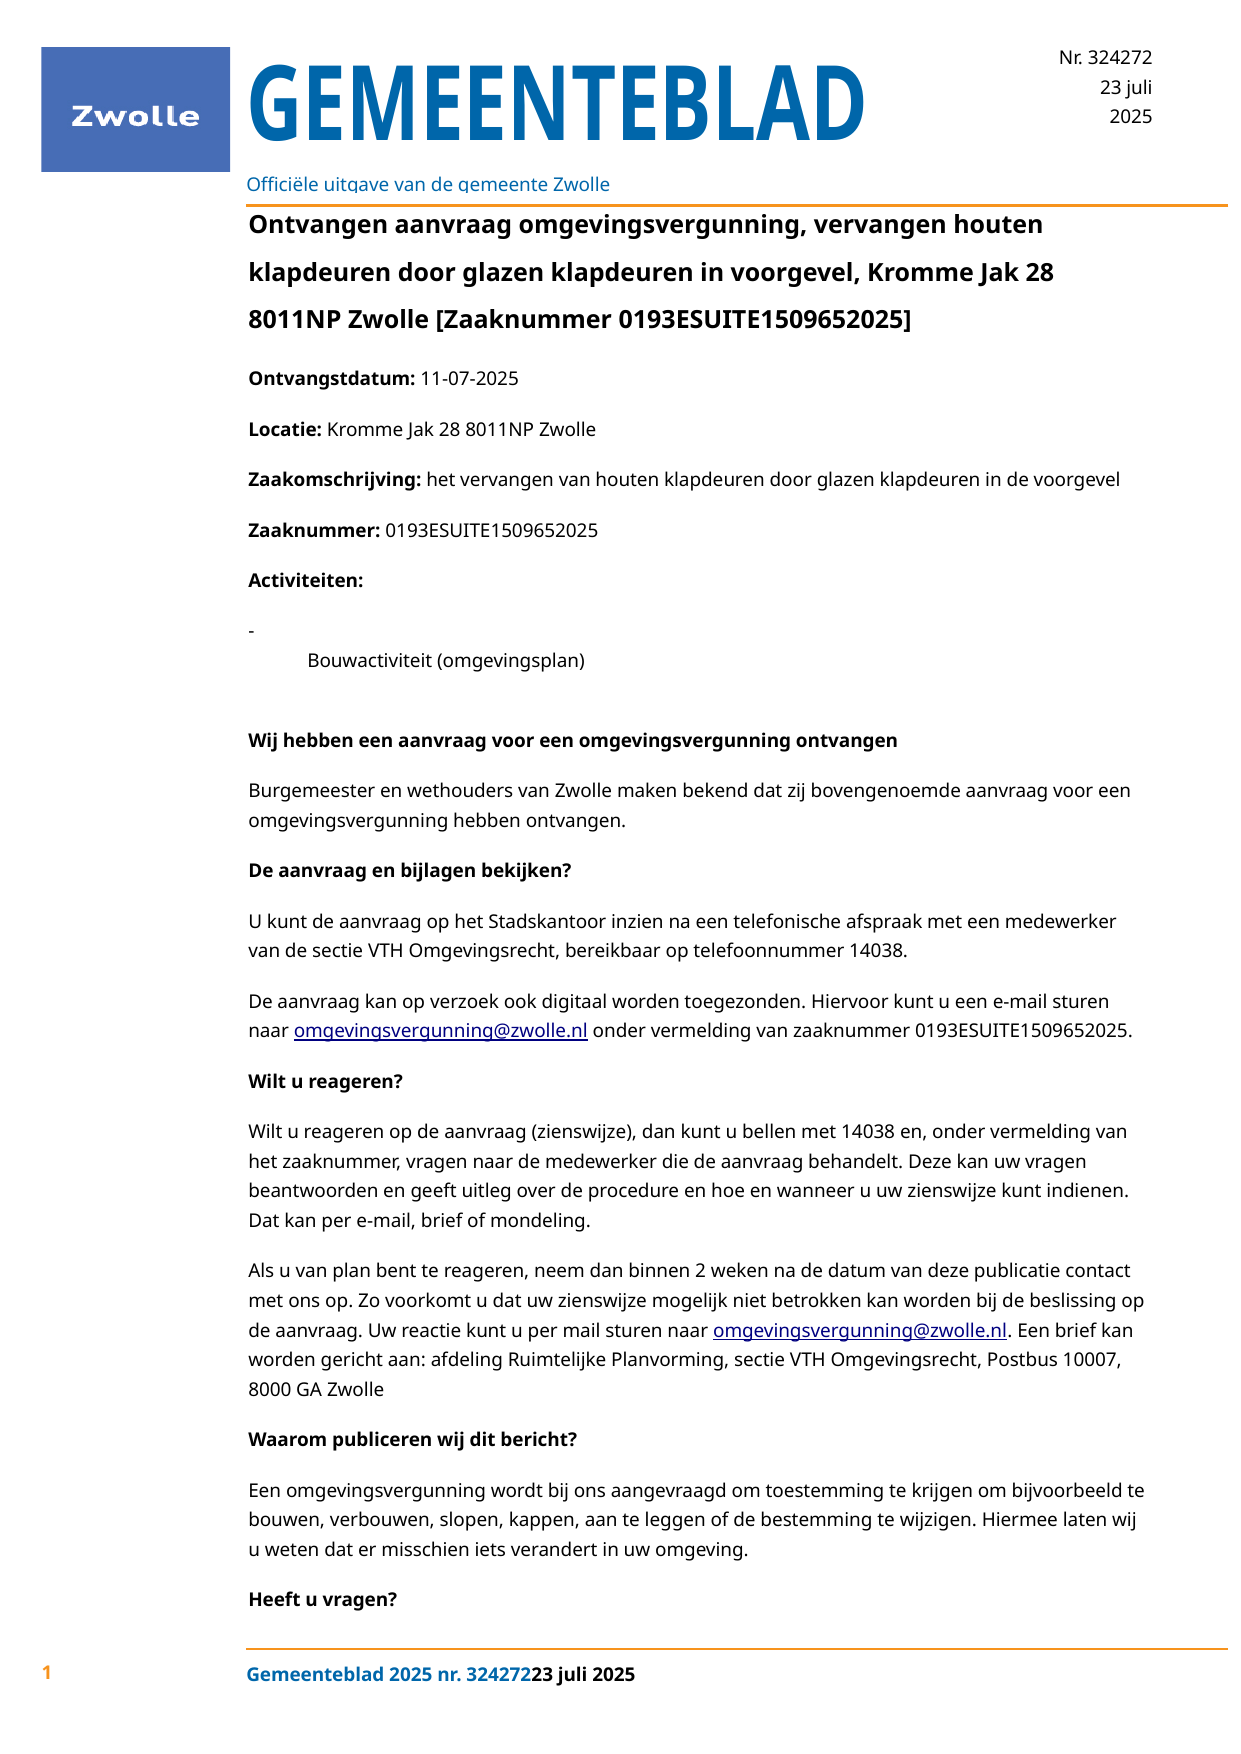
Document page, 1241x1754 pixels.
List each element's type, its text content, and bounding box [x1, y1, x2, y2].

text Wij hebben een aanvraag voor een omgevingsvergunning ontvangen [248, 727, 1152, 753]
text Ontvangstdatum: 11-07-2025 [248, 366, 1152, 391]
text Wilt u reageren? [248, 1068, 1152, 1094]
text Als u van plan bent te reageren, neem dan binnen 2 weken na de datum van deze publicatie contact met ons op. Zo voorkomt u dat uw zienswijze mogelijk niet betrokken kan worden bij de beslissing op de aanvraag. Uw reactie kunt u per mail sturen naar omgevingsvergunning@zwolle.nl. Een brief kan worden gericht aan: afdeling Ruimtelijke Planvorming, sectie VTH Omgevingsrecht, Postbus 10007, 8000 GA Zwolle [248, 1258, 1152, 1402]
text Locatie: Kromme Jak 28 8011NP Zwolle [248, 416, 1152, 442]
text De aanvraag kan op verzoek ook digitaal worden toegezonden. Hiervoor kunt u een e-mail sturen naar omgevingsvergunning@zwolle.nl onder vermelding van zaaknummer 0193ESUITE1509652025. [248, 988, 1152, 1043]
text Ontvangen aanvraag omgevingsvergunning, vervangen houten klapdeuren door glazen klapdeuren in voorgevel, Kromme Jak 28 8011NP Zwolle [Zaaknummer 0193ESUITE1509652025] [248, 207, 1152, 336]
text U kunt de aanvraag op het Stadskantoor inzien na een telefonische afspraak met een medewerker van de sectie VTH Omgevingsrecht, bereikbaar op telefoonnummer 14038. [248, 908, 1152, 963]
text Wilt u reageren op de aanvraag (zienswijze), dan kunt u bellen met 14038 en, onder vermelding van het zaaknummer, vragen naar de medewerker die de aanvraag behandelt. Deze kan uw vragen beantwoorden en geeft uitleg over de procedure en hoe en wanneer u uw zienswijze kunt indienen. Dat kan per e-mail, brief of mondeling. [248, 1118, 1152, 1233]
text Heeft u vragen? [248, 1586, 1152, 1612]
text Een omgevingsvergunning wordt bij ons aangevraagd om toestemming te krijgen om bijvoorbeeld te bouwen, verbouwen, slopen, kappen, aan te leggen of de bestemming te wijzigen. Hiermee laten wij u weten dat er misschien iets verandert in uw omgeving. [248, 1477, 1152, 1562]
text Zaaknummer: 0193ESUITE1509652025 [248, 517, 1152, 542]
list Bouwactiviteit (omgevingsplan) [248, 647, 1152, 673]
text Activiteiten: [248, 567, 1152, 593]
picture [41, 47, 231, 172]
text Burgemeester en wethouders van Zwolle maken bekend dat zij bovengenoemde aanvraag voor een omgevingsvergunning hebben ontvangen. [248, 778, 1152, 833]
text Waarom publiceren wij dit bericht? [248, 1426, 1152, 1452]
text De aanvraag en bijlagen bekijken? [248, 858, 1152, 883]
text Zaakomschrijving: het vervangen van houten klapdeuren door glazen klapdeuren in de voorgevel [248, 466, 1152, 492]
